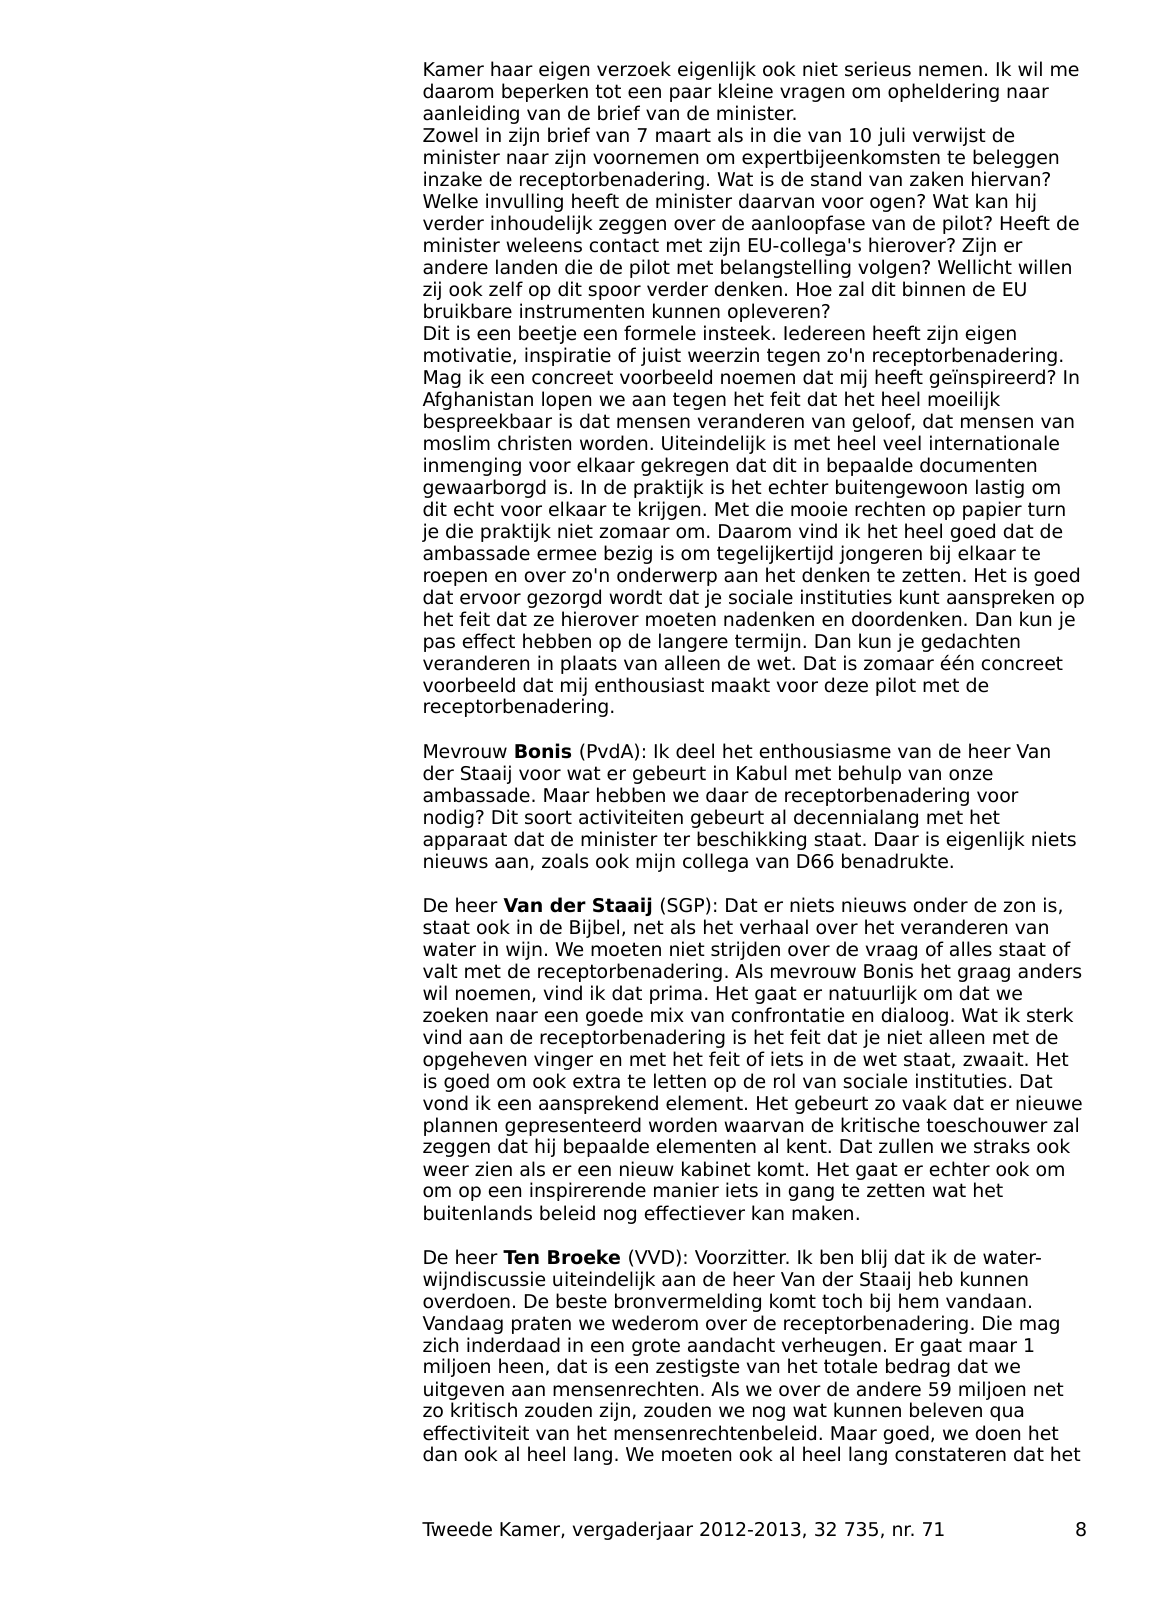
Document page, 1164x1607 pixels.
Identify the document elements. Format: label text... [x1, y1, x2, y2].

text Dit is een beetje een formele insteek. Iedereen heeft zijn eigen motivatie, inspiratie of juist weerzin tegen zo'n receptorbenadering. Mag ik een concreet voorbeeld noemen dat mij heeft geïnspireerd? In Afghanistan lopen we aan tegen het feit dat het heel moeilijk bespreekbaar is dat mensen veranderen van geloof, dat mensen van moslim christen worden. Uiteindelijk is met heel veel internationale inmenging voor elkaar gekregen dat dit in bepaalde documenten gewaarborgd is. In de praktijk is het echter buitengewoon lastig om dit echt voor elkaar te krijgen. Met die mooie rechten op papier turn je die praktijk niet zomaar om. Daarom vind ik het heel goed dat de ambassade ermee bezig is om tegelijkertijd jongeren bij elkaar te roepen en over zo'n onderwerp aan het denken te zetten. Het is goed dat ervoor gezorgd wordt dat je sociale instituties kunt aanspreken op het feit dat ze hierover moeten nadenken en doordenken. Dan kun je pas effect hebben op de langere termijn. Dan kun je gedachten veranderen in plaats van alleen de wet. Dat is zomaar één concreet voorbeeld dat mij enthousiast maakt voor deze pilot met de receptorbenadering. [422, 323, 1087, 718]
text Kamer haar eigen verzoek eigenlijk ook niet serieus nemen. Ik wil me daarom beperken tot een paar kleine vragen om opheldering naar aanleiding van de brief van de minister. [422, 59, 1087, 125]
text Mevrouw Bonis (PvdA): Ik deel het enthousiasme van de heer Van der Staaij voor wat er gebeurt in Kabul met behulp van onze ambassade. Maar hebben we daar de receptorbenadering voor nodig? Dit soort activiteiten gebeurt al decennialang met het apparaat dat de minister ter beschikking staat. Daar is eigenlijk niets nieuws aan, zoals ook mijn collega van D66 benadrukte. [422, 741, 1087, 872]
text De heer Van der Staaij (SGP): Dat er niets nieuws onder de zon is, staat ook in de Bijbel, net als het verhaal over het veranderen van water in wijn. We moeten niet strijden over de vraag of alles staat of valt met de receptorbenadering. Als mevrouw Bonis het graag anders wil noemen, vind ik dat prima. Het gaat er natuurlijk om dat we zoeken naar een goede mix van confrontatie en dialoog. Wat ik sterk vind aan de receptorbenadering is het feit dat je niet alleen met de opgeheven vinger en met het feit of iets in de wet staat, zwaait. Het is goed om ook extra te letten op de rol van sociale instituties. Dat vond ik een aansprekend element. Het gebeurt zo vaak dat er nieuwe plannen gepresenteerd worden waarvan de kritische toeschouwer zal zeggen dat hij bepaalde elementen al kent. Dat zullen we straks ook weer zien als er een nieuw kabinet komt. Het gaat er echter ook om om op een inspirerende manier iets in gang te zetten wat het buitenlands beleid nog effectiever kan maken. [422, 895, 1087, 1224]
text Zowel in zijn brief van 7 maart als in die van 10 juli verwijst de minister naar zijn voornemen om expertbijeenkomsten te beleggen inzake de receptorbenadering. Wat is de stand van zaken hiervan? Welke invulling heeft de minister daarvan voor ogen? Wat kan hij verder inhoudelijk zeggen over de aanloopfase van de pilot? Heeft de minister weleens contact met zijn EU-collega's hierover? Zijn er andere landen die de pilot met belangstelling volgen? Wellicht willen zij ook zelf op dit spoor verder denken. Hoe zal dit binnen de EU bruikbare instrumenten kunnen opleveren? [422, 125, 1087, 323]
text De heer Ten Broeke (VVD): Voorzitter. Ik ben blij dat ik de water-wijndiscussie uiteindelijk aan de heer Van der Staaij heb kunnen overdoen. De beste bronvermelding komt toch bij hem vandaan. [422, 1247, 1087, 1312]
text Vandaag praten we wederom over de receptorbenadering. Die mag zich inderdaad in een grote aandacht verheugen. Er gaat maar 1 miljoen heen, dat is een zestigste van het totale bedrag dat we uitgeven aan mensenrechten. Als we over de andere 59 miljoen net zo kritisch zouden zijn, zouden we nog wat kunnen beleven qua effectiviteit van het mensenrechtenbeleid. Maar goed, we doen het dan ook al heel lang. We moeten ook al heel lang constateren dat het [422, 1312, 1087, 1466]
